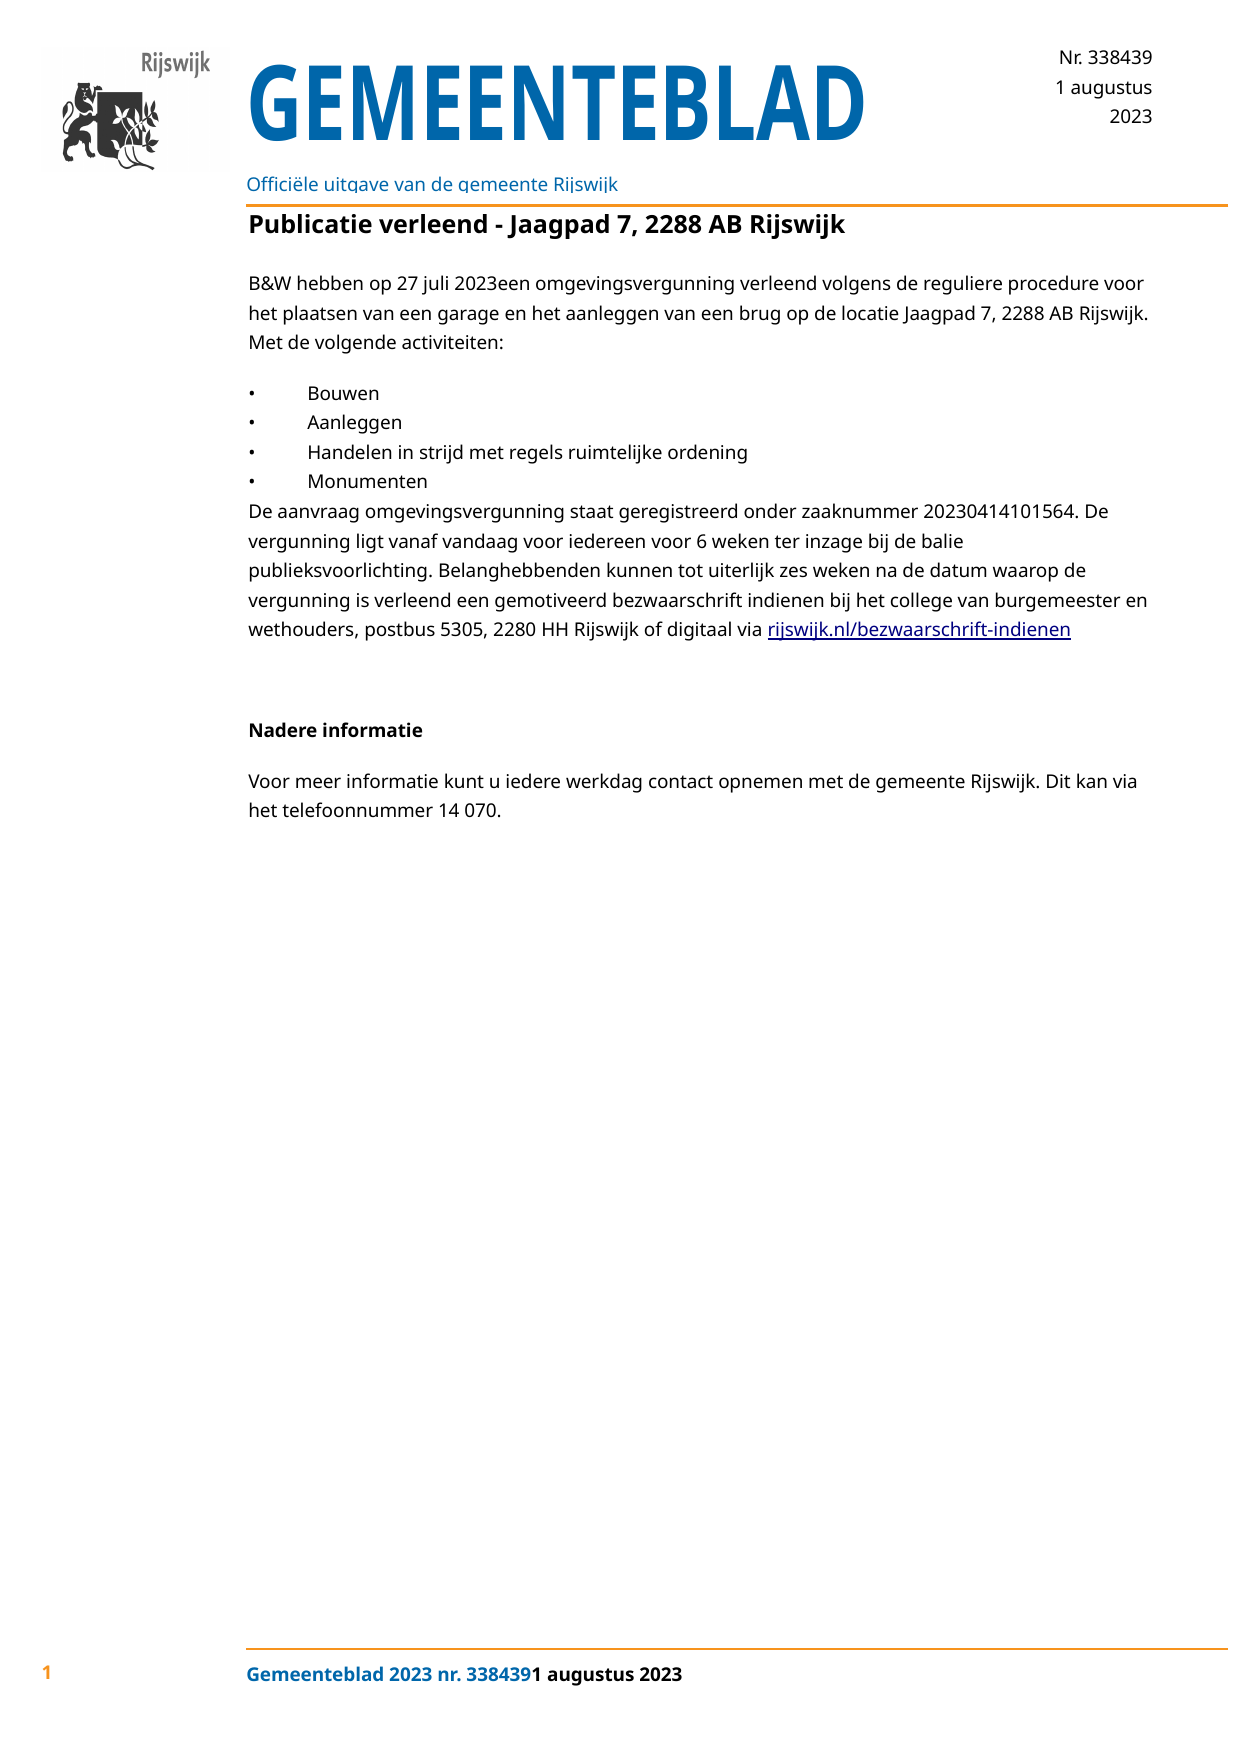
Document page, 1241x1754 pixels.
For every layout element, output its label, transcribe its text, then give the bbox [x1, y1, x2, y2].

list Bouwen [248, 380, 1152, 406]
text Nadere informatie [248, 717, 1152, 743]
picture [41, 47, 231, 172]
text De aanvraag omgevingsvergunning staat geregistreerd onder zaaknummer 20230414101564. De vergunning ligt vanaf vandaag voor iedereen voor 6 weken ter inzage bij de balie publieksvoorlichting. Belanghebbenden kunnen tot uiterlijk zes weken na de datum waarop de vergunning is verleend een gemotiveerd bezwaarschrift indienen bij het college van burgemeester en wethouders, postbus 5305, 2280 HH Rijswijk of digitaal via rijswijk.nl/bezwaarschrift-indienen [248, 498, 1152, 642]
list Monumenten [248, 469, 1152, 494]
list Handelen in strijd met regels ruimtelijke ordening [248, 439, 1152, 465]
text B&W hebben op 27 juli 2023een omgevingsvergunning verleend volgens de reguliere procedure voor het plaatsen van een garage en het aanleggen van een brug op de locatie Jaagpad 7, 2288 AB Rijswijk. Met de volgende activiteiten: [248, 270, 1152, 355]
text Voor meer informatie kunt u iedere werkdag contact opnemen met de gemeente Rijswijk. Dit kan via het telefoonnummer 14 070. [248, 768, 1152, 823]
text Publicatie verleend - Jaagpad 7, 2288 AB Rijswijk [248, 207, 1152, 241]
list Aanleggen [248, 409, 1152, 435]
